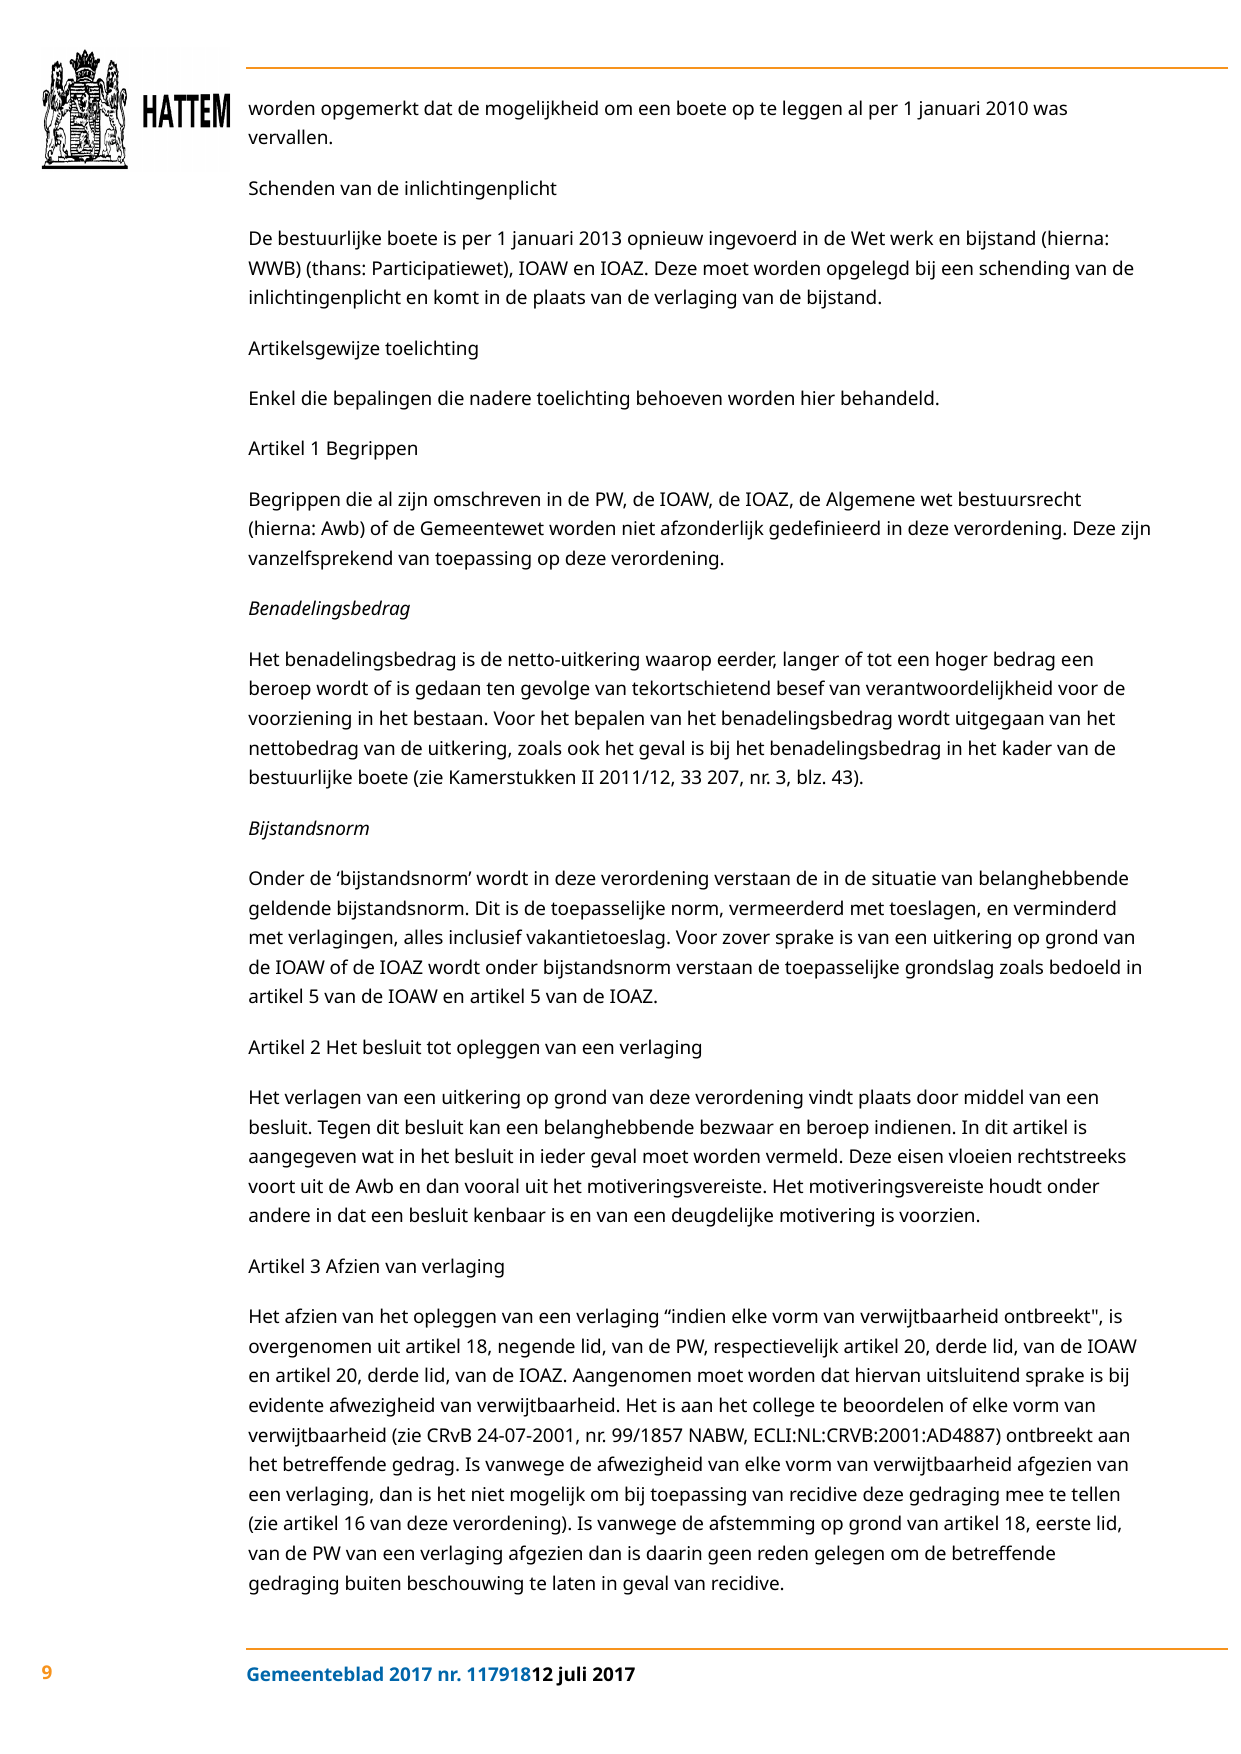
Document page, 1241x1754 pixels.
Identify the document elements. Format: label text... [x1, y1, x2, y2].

text Het verlagen van een uitkering op grond van deze verordening vindt plaats door middel van een besluit. Tegen dit besluit kan een belanghebbende bezwaar en beroep indienen. In dit artikel is aangegeven wat in het besluit in ieder geval moet worden vermeld. Deze eisen vloeien rechtstreeks voort uit de Awb en dan vooral uit het motiveringsvereiste. Het motiveringsvereiste houdt onder andere in dat een besluit kenbaar is en van een deugdelijke motivering is voorzien. [248, 1084, 1152, 1228]
text Onder de ‘bijstandsnorm’ wordt in deze verordening verstaan de in de situatie van belanghebbende geldende bijstandsnorm. Dit is de toepasselijke norm, vermeerderd met toeslagen, en verminderd met verlagingen, alles inclusief vakantietoeslag. Voor zover sprake is van een uitkering op grond van de IOAW of de IOAZ wordt onder bijstandsnorm verstaan de toepasselijke grondslag zoals bedoeld in artikel 5 van de IOAW en artikel 5 van de IOAZ. [248, 865, 1152, 1009]
text Artikel 1 Begrippen [248, 436, 1152, 461]
text worden opgemerkt dat de mogelijkheid om een boete op te leggen al per 1 januari 2010 was vervallen. [248, 95, 1152, 150]
text Artikelsgewijze toelichting [248, 335, 1152, 361]
text Enkel die bepalingen die nadere toelichting behoeven worden hier behandeld. [248, 385, 1152, 411]
text Benadelingsbedrag [248, 596, 1152, 621]
text Schenden van de inlichtingenplicht [248, 175, 1152, 201]
picture [41, 47, 231, 172]
text Het benadelingsbedrag is de netto-uitkering waarop eerder, langer of tot een hoger bedrag een beroep wordt of is gedaan ten gevolge van tekortschietend besef van verantwoordelijkheid voor de voorziening in het bestaan. Voor het bepalen van het benadelingsbedrag wordt uitgegaan van het nettobedrag van de uitkering, zoals ook het geval is bij het benadelingsbedrag in het kader van de bestuurlijke boete (zie Kamerstukken II 2011/12, 33 207, nr. 3, blz. 43). [248, 646, 1152, 790]
text Artikel 3 Afzien van verlaging [248, 1253, 1152, 1279]
text Artikel 2 Het besluit tot opleggen van een verlaging [248, 1034, 1152, 1060]
text Begrippen die al zijn omschreven in de PW, de IOAW, de IOAZ, de Algemene wet bestuursrecht (hierna: Awb) of de Gemeentewet worden niet afzonderlijk gedefinieerd in deze verordening. Deze zijn vanzelfsprekend van toepassing op deze verordening. [248, 486, 1152, 571]
text De bestuurlijke boete is per 1 januari 2013 opnieuw ingevoerd in de Wet werk en bijstand (hierna: WWB) (thans: Participatiewet), IOAW en IOAZ. Deze moet worden opgelegd bij een schending van de inlichtingenplicht en komt in de plaats van de verlaging van de bijstand. [248, 225, 1152, 310]
text Het afzien van het opleggen van een verlaging “indien elke vorm van verwijtbaarheid ontbreekt", is overgenomen uit artikel 18, negende lid, van de PW, respectievelijk artikel 20, derde lid, van de IOAW en artikel 20, derde lid, van de IOAZ. Aangenomen moet worden dat hiervan uitsluitend sprake is bij evidente afwezigheid van verwijtbaarheid. Het is aan het college te beoordelen of elke vorm van verwijtbaarheid (zie CRvB 24-07-2001, nr. 99/1857 NABW, ECLI:NL:CRVB:2001:AD4887) ontbreekt aan het betreffende gedrag. Is vanwege de afwezigheid van elke vorm van verwijtbaarheid afgezien van een verlaging, dan is het niet mogelijk om bij toepassing van recidive deze gedraging mee te tellen (zie artikel 16 van deze verordening). Is vanwege de afstemming op grond van artikel 18, eerste lid, van de PW van een verlaging afgezien dan is daarin geen reden gelegen om de betreffende gedraging buiten beschouwing te laten in geval van recidive. [248, 1303, 1152, 1596]
text Bijstandsnorm [248, 815, 1152, 841]
